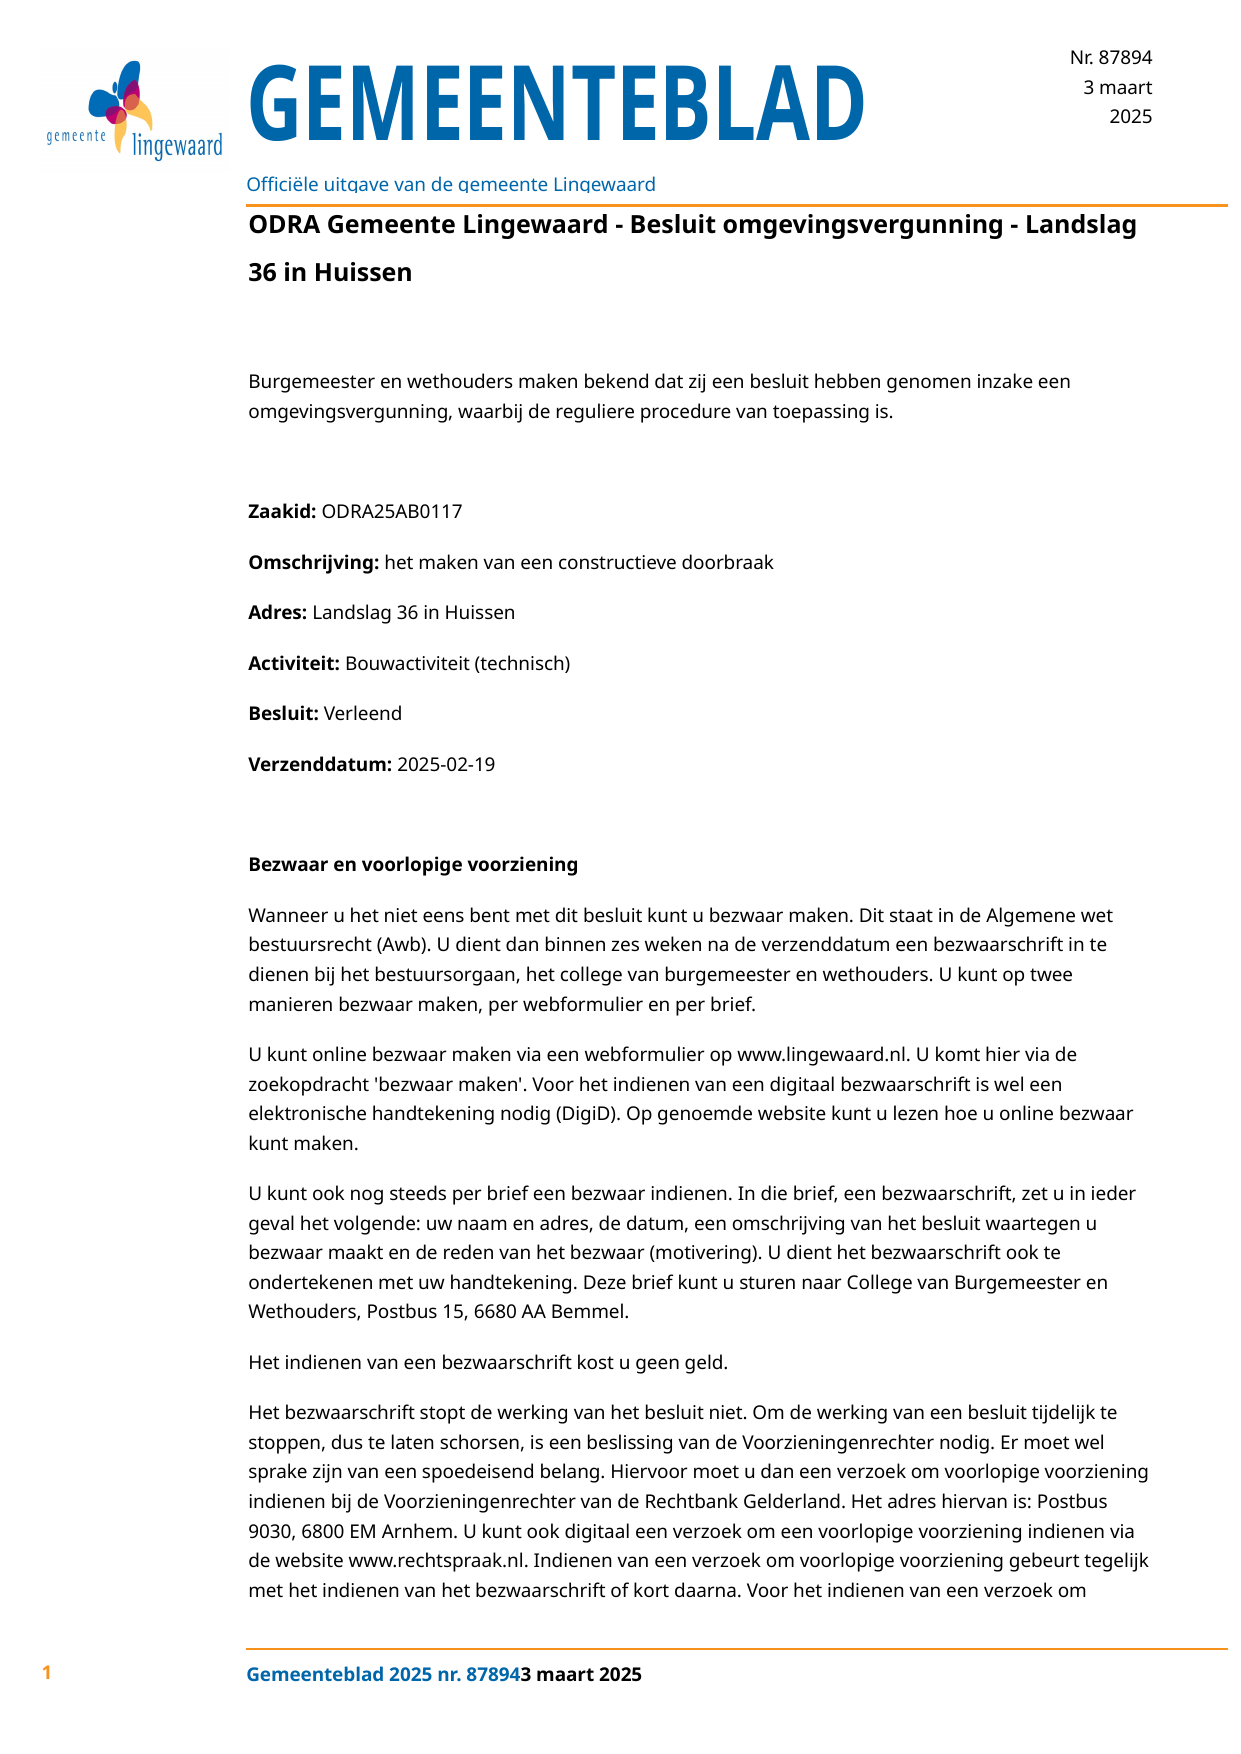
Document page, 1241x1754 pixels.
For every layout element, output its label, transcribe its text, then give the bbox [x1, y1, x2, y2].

text ODRA Gemeente Lingewaard - Besluit omgevingsvergunning - Landslag 36 in Huissen [248, 207, 1152, 288]
text Het indienen van een bezwaarschrift kost u geen geld. [248, 1349, 1152, 1375]
text U kunt ook nog steeds per brief een bezwaar indienen. In die brief, een bezwaarschrift, zet u in ieder geval het volgende: uw naam en adres, de datum, een omschrijving van het besluit waartegen u bezwaar maakt en de reden van het bezwaar (motivering). U dient het bezwaarschrift ook te ondertekenen met uw handtekening. Deze brief kunt u sturen naar College van Burgemeester en Wethouders, Postbus 15, 6680 AA Bemmel. [248, 1180, 1152, 1324]
text Adres: Landslag 36 in Huissen [248, 599, 1152, 625]
text Burgemeester en wethouders maken bekend dat zij een besluit hebben genomen inzake een omgevingsvergunning, waarbij de reguliere procedure van toepassing is. [248, 368, 1152, 424]
text Besluit: Verleend [248, 700, 1152, 726]
text Bezwaar en voorlopige voorziening [248, 852, 1152, 877]
text Het bezwaarschrift stopt de werking van het besluit niet. Om de werking van een besluit tijdelijk te stoppen, dus te laten schorsen, is een beslissing van de Voorzieningenrechter nodig. Er moet wel sprake zijn van een spoedeisend belang. Hiervoor moet u dan een verzoek om voorlopige voorziening indienen bij de Voorzieningenrechter van de Rechtbank Gelderland. Het adres hiervan is: Postbus 9030, 6800 EM Arnhem. U kunt ook digitaal een verzoek om een voorlopige voorziening indienen via de website www.rechtspraak.nl. Indienen van een verzoek om voorlopige voorziening gebeurt tegelijk met het indienen van het bezwaarschrift of kort daarna. Voor het indienen van een verzoek om [248, 1399, 1152, 1603]
picture [41, 47, 231, 172]
text Omschrijving: het maken van een constructieve doorbraak [248, 549, 1152, 575]
text Verzenddatum: 2025-02-19 [248, 751, 1152, 777]
text U kunt online bezwaar maken via een webformulier op www.lingewaard.nl. U komt hier via de zoekopdracht 'bezwaar maken'. Voor het indienen van een digitaal bezwaarschrift is wel een elektronische handtekening nodig (DigiD). Op genoemde website kunt u lezen hoe u online bezwaar kunt maken. [248, 1041, 1152, 1156]
text Wanneer u het niet eens bent met dit besluit kunt u bezwaar maken. Dit staat in de Algemene wet bestuursrecht (Awb). U dient dan binnen zes weken na de verzenddatum een bezwaarschrift in te dienen bij het bestuursorgaan, het college van burgemeester en wethouders. U kunt op twee manieren bezwaar maken, per webformulier en per brief. [248, 902, 1152, 1017]
text Activiteit: Bouwactiviteit (technisch) [248, 650, 1152, 676]
text Zaakid: ODRA25AB0117 [248, 499, 1152, 524]
